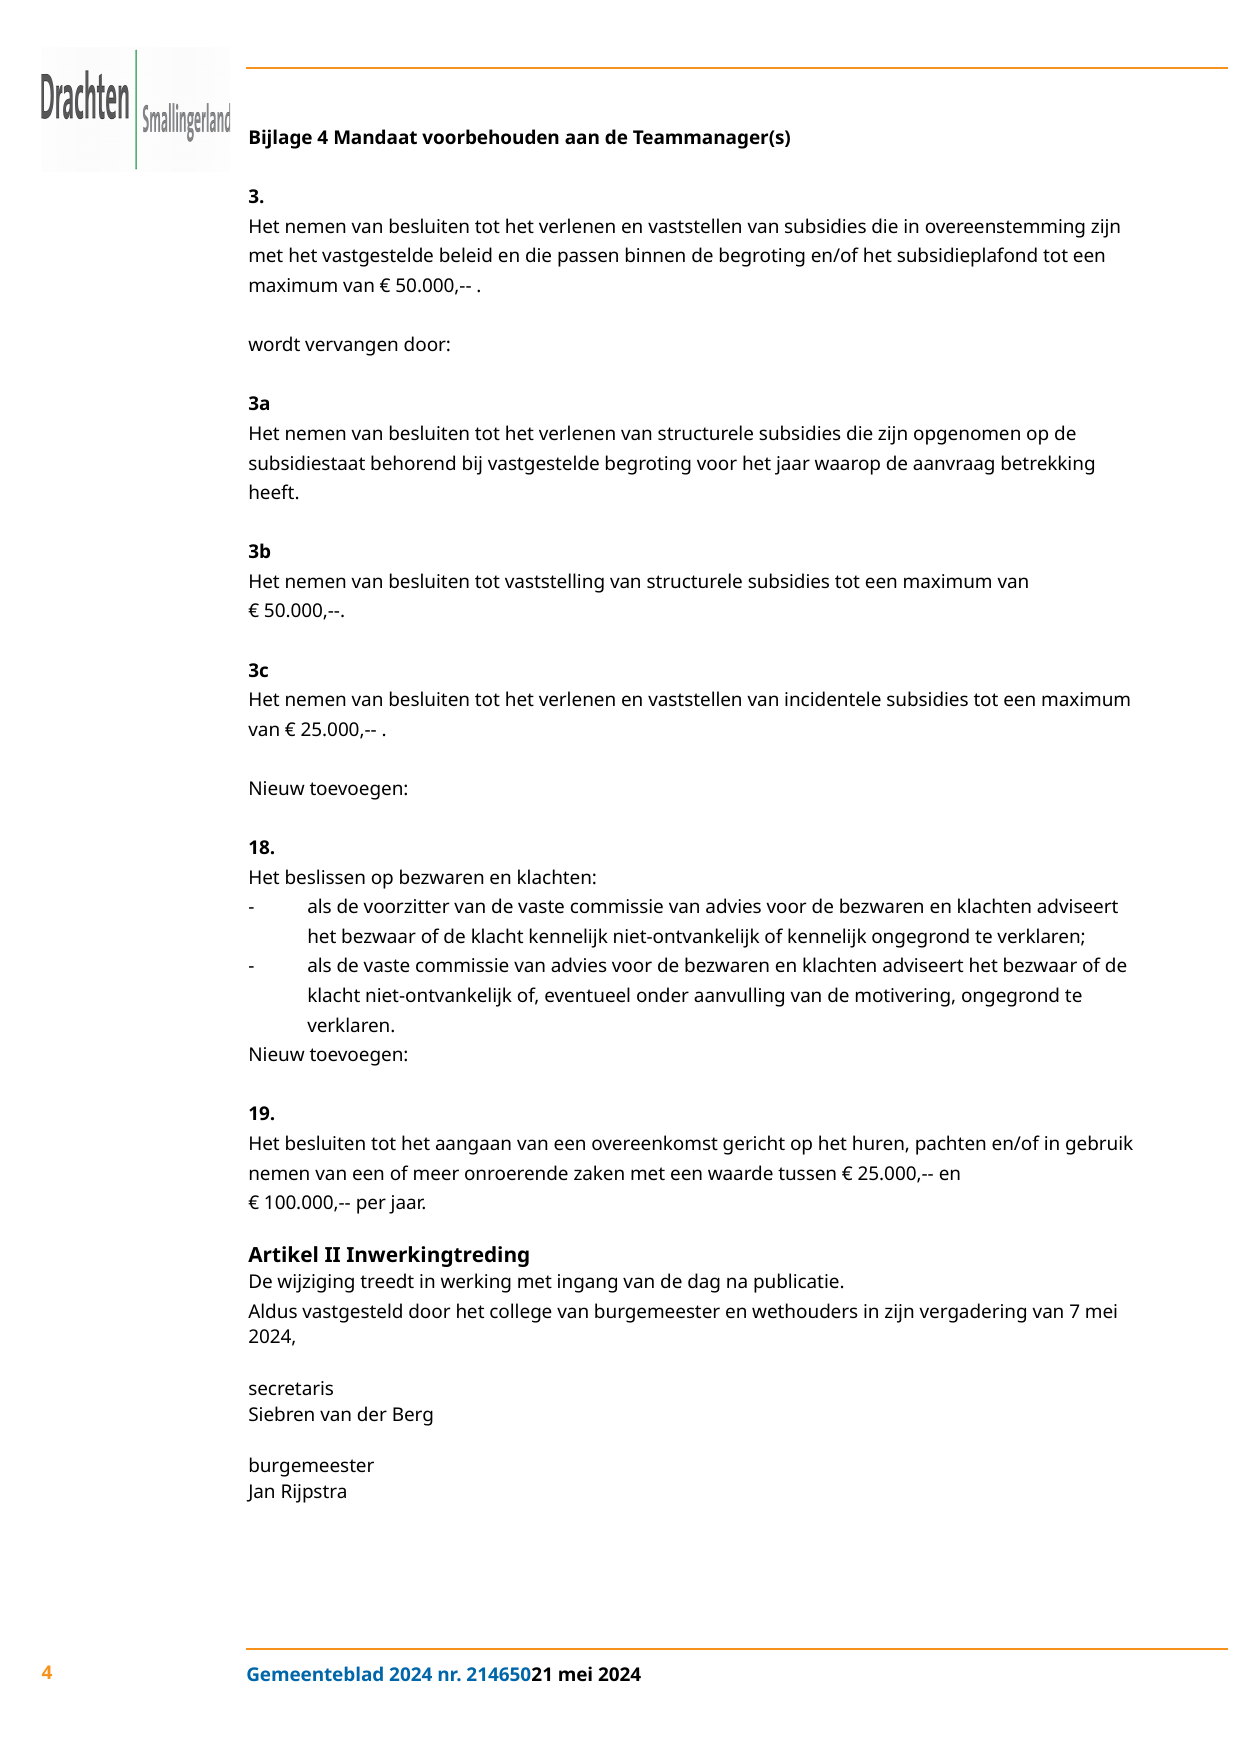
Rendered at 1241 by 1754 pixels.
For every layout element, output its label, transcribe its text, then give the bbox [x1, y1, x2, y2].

text burgemeester [248, 1452, 1152, 1478]
text 3a [248, 391, 1152, 416]
text Het nemen van besluiten tot vaststelling van structurele subsidies tot een maximum van [248, 568, 1152, 594]
text € 100.000,-- per jaar. [248, 1189, 1152, 1215]
text 3c [248, 657, 1152, 683]
text secretaris [248, 1375, 1152, 1401]
text Artikel II Inwerkingtreding [248, 1240, 1152, 1268]
text 18. [248, 834, 1152, 860]
list als de voorzitter van de vaste commissie van advies voor de bezwaren en klachten adviseert het bezwaar of de klacht kennelijk niet-ontvankelijk of kennelijk ongegrond te verklaren; [248, 893, 1152, 949]
text Het nemen van besluiten tot het verlenen en vaststellen van subsidies die in overeenstemming zijn met het vastgestelde beleid en die passen binnen de begroting en/of het subsidieplafond tot een maximum van € 50.000,-- . [248, 213, 1152, 298]
text Nieuw toevoegen: [248, 1041, 1152, 1067]
text Nieuw toevoegen: [248, 775, 1152, 801]
text € 50.000,--. [248, 598, 1152, 623]
text wordt vervangen door: [248, 331, 1152, 357]
text Het beslissen op bezwaren en klachten: [248, 864, 1152, 890]
text Het nemen van besluiten tot het verlenen en vaststellen van incidentele subsidies tot een maximum van € 25.000,-- . [248, 686, 1152, 742]
text Bijlage 4 Mandaat voorbehouden aan de Teammanager(s) [248, 124, 1152, 150]
text Het besluiten tot het aangaan van een overeenkomst gericht op het huren, pachten en/of in gebruik nemen van een of meer onroerende zaken met een waarde tussen € 25.000,-- en [248, 1130, 1152, 1186]
text 3. [248, 183, 1152, 209]
text 3b [248, 538, 1152, 564]
text Het nemen van besluiten tot het verlenen van structurele subsidies die zijn opgenomen op de subsidiestaat behorend bij vastgestelde begroting voor het jaar waarop de aanvraag betrekking heeft. [248, 420, 1152, 505]
text De wijziging treedt in werking met ingang van de dag na publicatie. [248, 1268, 1152, 1294]
text Jan Rijpstra [248, 1478, 1152, 1504]
text 19. [248, 1101, 1152, 1126]
picture [41, 47, 231, 172]
text Siebren van der Berg [248, 1401, 1152, 1426]
text Aldus vastgesteld door het college van burgemeester en wethouders in zijn vergadering van 7 mei 2024, [248, 1298, 1152, 1349]
list als de vaste commissie van advies voor de bezwaren en klachten adviseert het bezwaar of de klacht niet-ontvankelijk of, eventueel onder aanvulling van de motivering, ongegrond te verklaren. [248, 953, 1152, 1038]
